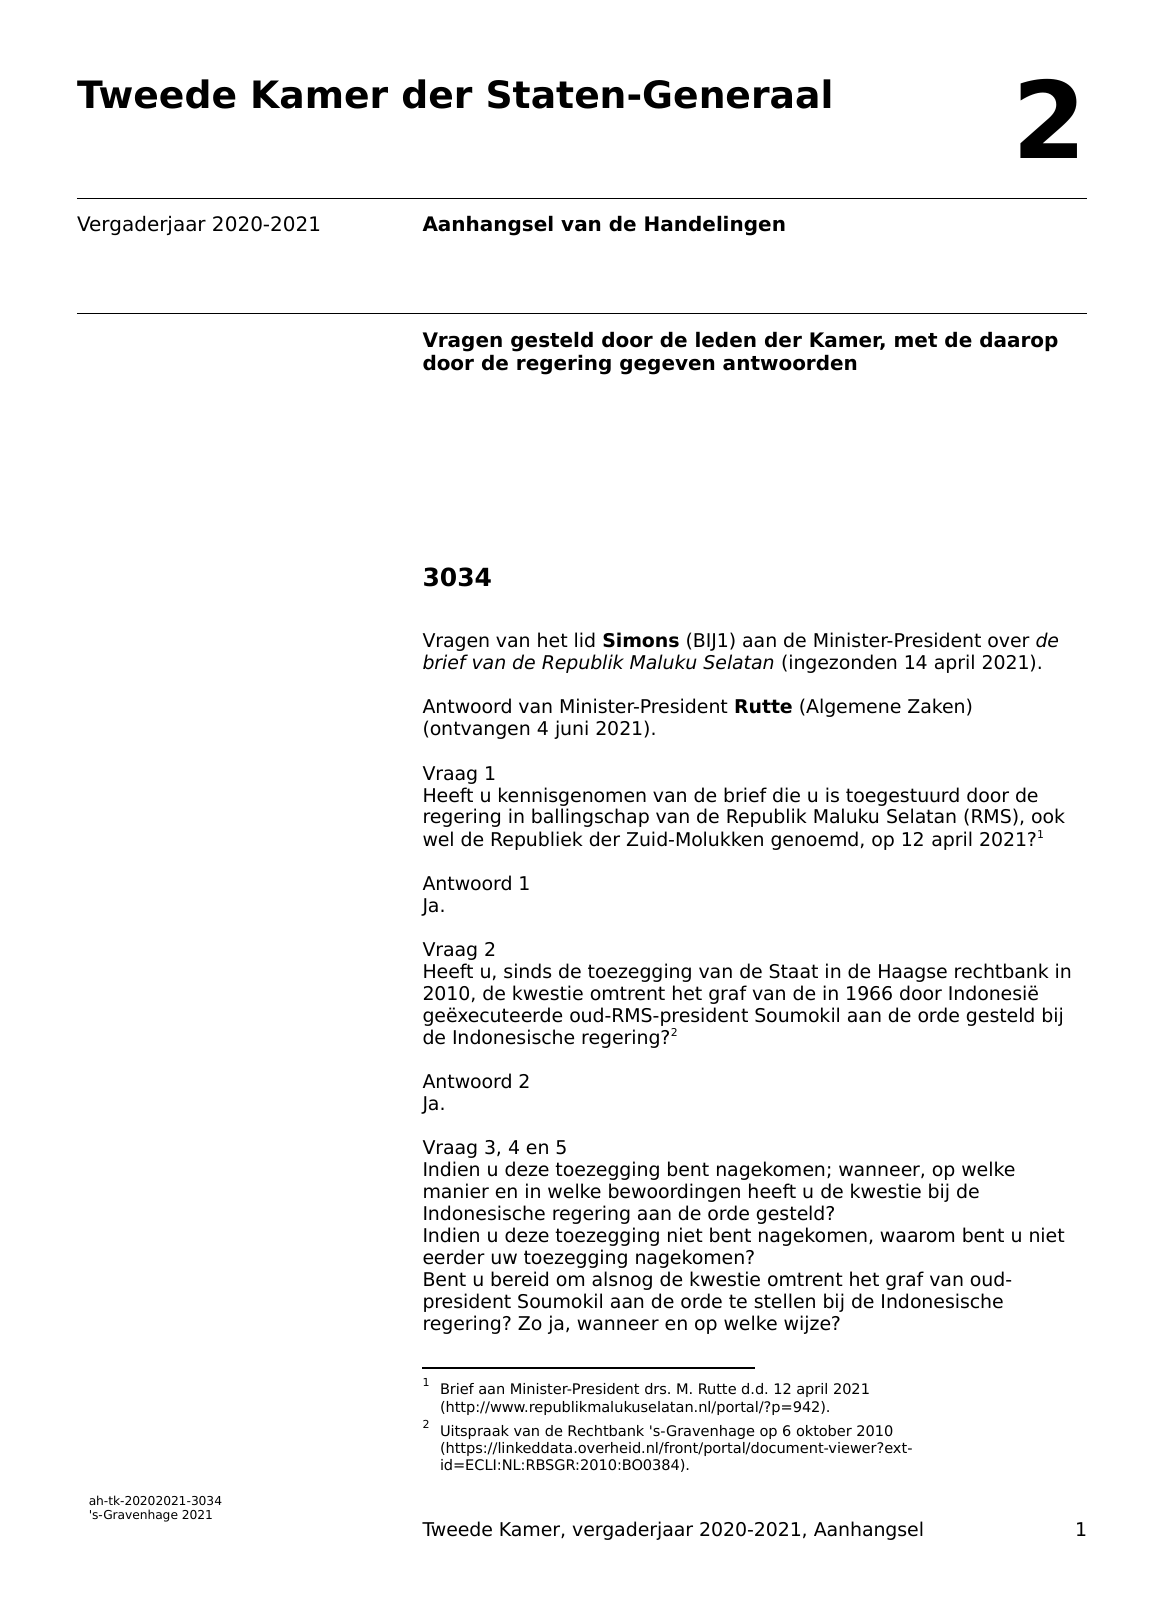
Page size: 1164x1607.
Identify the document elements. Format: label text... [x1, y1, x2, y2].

table_header 2 [886, 59, 1087, 198]
text Indien u deze toezegging niet bent nagekomen, waarom bent u niet eerder uw toezegging nagekomen? [422, 1225, 1087, 1269]
text Vraag 1 [422, 762, 1087, 784]
text Heeft u, sinds de toezegging van de Staat in de Haagse rechtbank in 2010, de kwestie omtrent het graf van de in 1966 door Indonesië geëxecuteerde oud-RMS-president Soumokil aan de orde gesteld bij de Indonesische regering? [422, 961, 1087, 1049]
text Uitspraak van de Rechtbank 's-Gravenhage op 6 oktober 2010 (https://linkeddata.overheid.nl/front/portal/document-viewer?ext-id=ECLI:NL:RBSGR:2010:BO0384). [422, 1418, 1087, 1474]
text Vraag 3, 4 en 5 [422, 1137, 1087, 1159]
table_cell [77, 314, 422, 375]
text Antwoord 1 [422, 873, 1087, 894]
table_cell Vergaderjaar 2020-2021 [77, 199, 422, 313]
text 's-Gravenhage 2021 [88, 1508, 323, 1522]
text Bent u bereid om alsnog de kwestie omtrent het graf van oud-president Soumokil aan de orde te stellen bij de Indonesische regering? Zo ja, wanneer en op welke wijze? [422, 1269, 1087, 1335]
text Vragen van het lid Simons (BIJ1) aan de Minister-President over de brief van de Republik Maluku Selatan (ingezonden 14 april 2021). [422, 630, 1087, 674]
text Ja. [422, 1093, 1087, 1115]
text Brief aan Minister-President drs. M. Rutte d.d. 12 april 2021 (http://www.republikmalukuselatan.nl/portal/?p=942). [422, 1377, 1087, 1416]
table_cell Aanhangsel van de Handelingen [422, 199, 1087, 313]
text Ja. [422, 894, 1087, 917]
text 3034 [422, 563, 1087, 592]
text Vraag 2 [422, 939, 1087, 961]
text Antwoord 2 [422, 1071, 1087, 1093]
text Antwoord van Minister-President Rutte (Algemene Zaken) (ontvangen 4 juni 2021). [422, 696, 1087, 740]
text Indien u deze toezegging bent nagekomen; wanneer, op welke manier en in welke bewoordingen heeft u de kwestie bij de Indonesische regering aan de orde gesteld? [422, 1159, 1087, 1225]
text ah-tk-20202021-3034 [88, 1494, 323, 1508]
table_cell Vragen gesteld door de leden der Kamer, met de daarop door de regering gegeven antwoorden [422, 314, 1087, 375]
table_header Tweede Kamer der Staten-Generaal [77, 59, 886, 198]
text Heeft u kennisgenomen van de brief die u is toegestuurd door de regering in ballingschap van de Republik Maluku Selatan (RMS), ook wel de Republiek der Zuid-Molukken genoemd, op 12 april 2021? [422, 784, 1087, 850]
